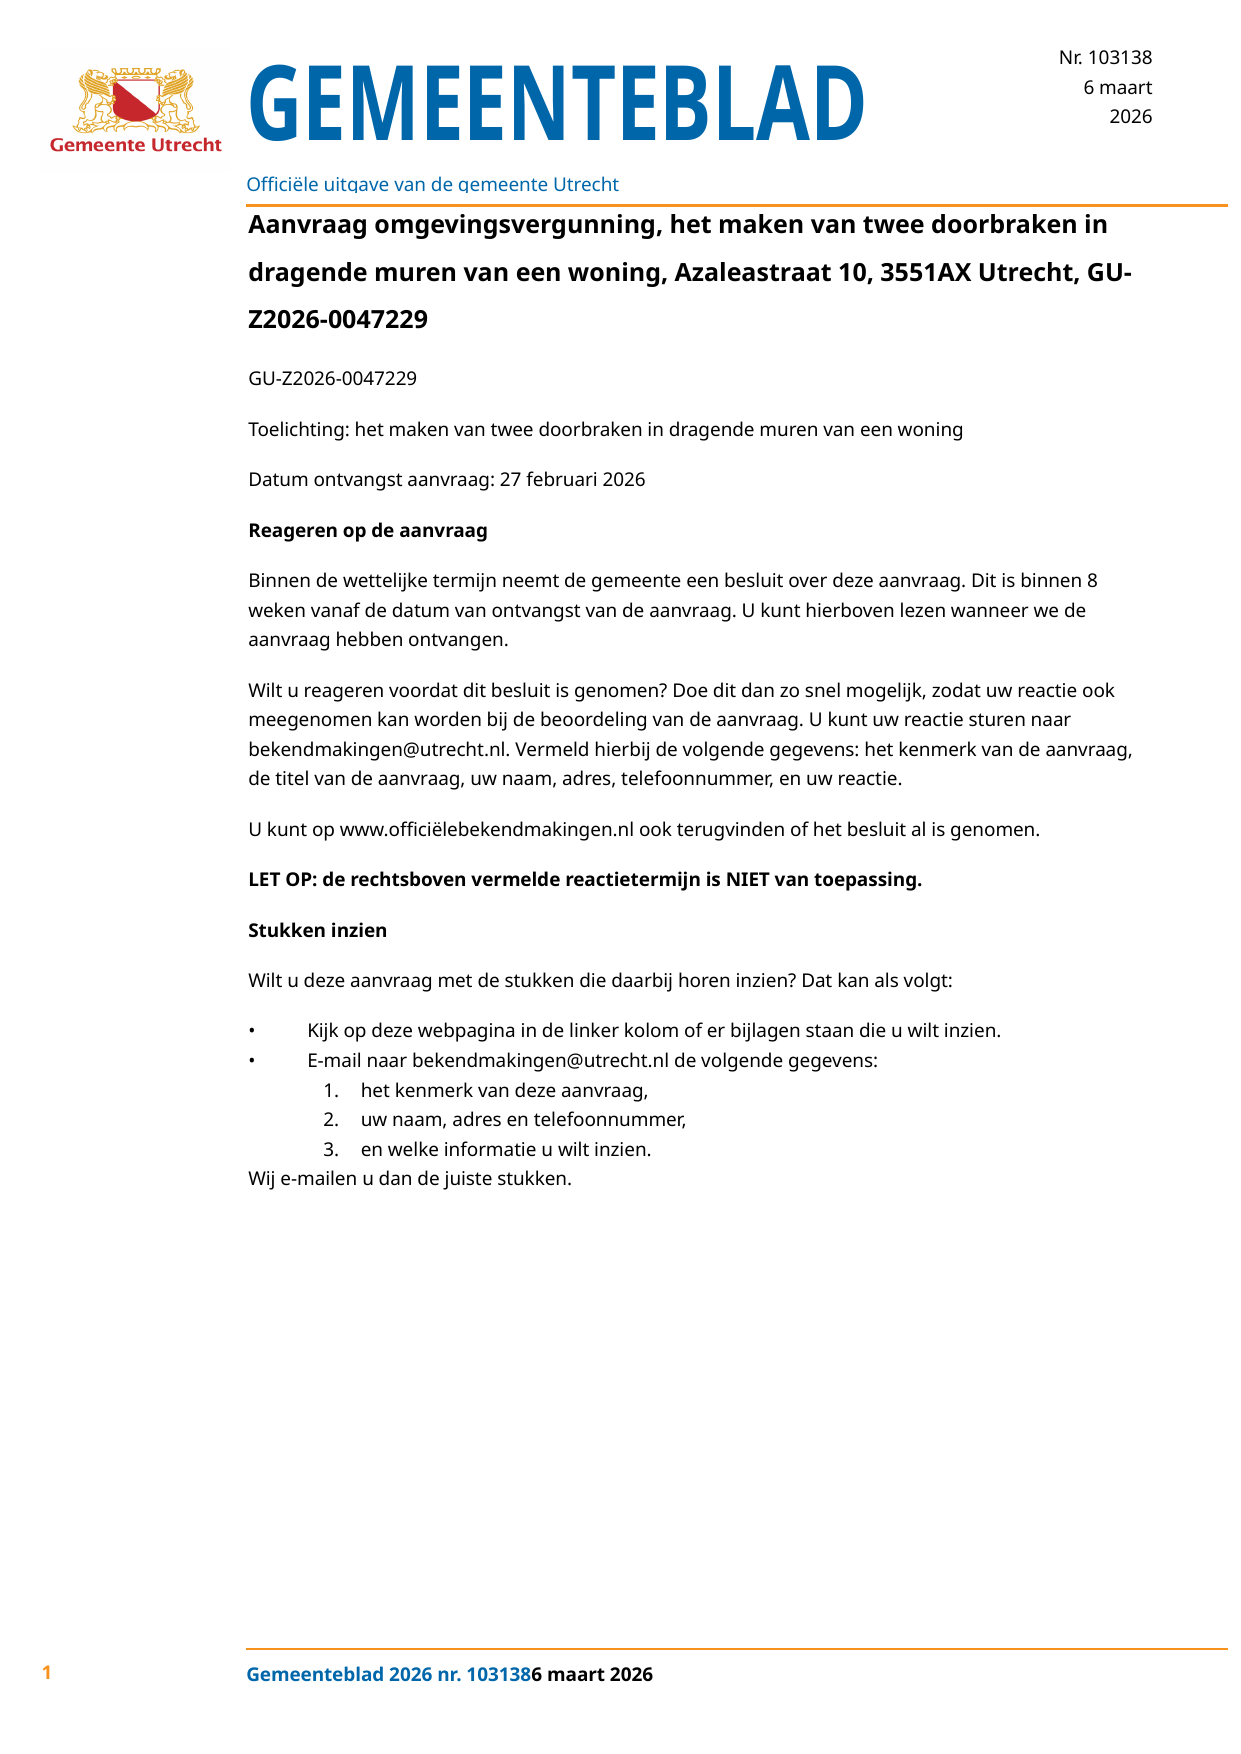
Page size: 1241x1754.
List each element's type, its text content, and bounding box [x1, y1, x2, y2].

text Reageren op de aanvraag [248, 517, 1152, 542]
text Wij e-mailen u dan de juiste stukken. [248, 1166, 1152, 1191]
list en welke informatie u wilt inzien. [323, 1136, 1152, 1162]
text Toelichting: het maken van twee doorbraken in dragende muren van een woning [248, 416, 1152, 442]
list E-mail naar bekendmakingen@utrecht.nl de volgende gegevens: [248, 1047, 1152, 1073]
text Datum ontvangst aanvraag: 27 februari 2026 [248, 466, 1152, 492]
list uw naam, adres en telefoonnummer, [323, 1106, 1152, 1132]
text GU-Z2026-0047229 [248, 366, 1152, 391]
text Aanvraag omgevingsvergunning, het maken van twee doorbraken in dragende muren van een woning, Azaleastraat 10, 3551AX Utrecht, GU-Z2026-0047229 [248, 207, 1152, 336]
text Wilt u reageren voordat dit besluit is genomen? Doe dit dan zo snel mogelijk, zodat uw reactie ook meegenomen kan worden bij de beoordeling van de aanvraag. U kunt uw reactie sturen naar bekendmakingen@utrecht.nl. Vermeld hierbij de volgende gegevens: het kenmerk van de aanvraag, de titel van de aanvraag, uw naam, adres, telefoonnummer, en uw reactie. [248, 677, 1152, 791]
picture [41, 47, 231, 172]
text Stukken inzien [248, 917, 1152, 942]
text U kunt op www.officiëlebekendmakingen.nl ook terugvinden of het besluit al is genomen. [248, 816, 1152, 842]
list Kijk op deze webpagina in de linker kolom of er bijlagen staan die u wilt inzien. [248, 1018, 1152, 1043]
text Wilt u deze aanvraag met de stukken die daarbij horen inzien? Dat kan als volgt: [248, 967, 1152, 993]
list het kenmerk van deze aanvraag, [323, 1077, 1152, 1102]
text LET OP: de rechtsboven vermelde reactietermijn is NIET van toepassing. [248, 866, 1152, 892]
text Binnen de wettelijke termijn neemt de gemeente een besluit over deze aanvraag. Dit is binnen 8 weken vanaf de datum van ontvangst van de aanvraag. U kunt hierboven lezen wanneer we de aanvraag hebben ontvangen. [248, 567, 1152, 652]
